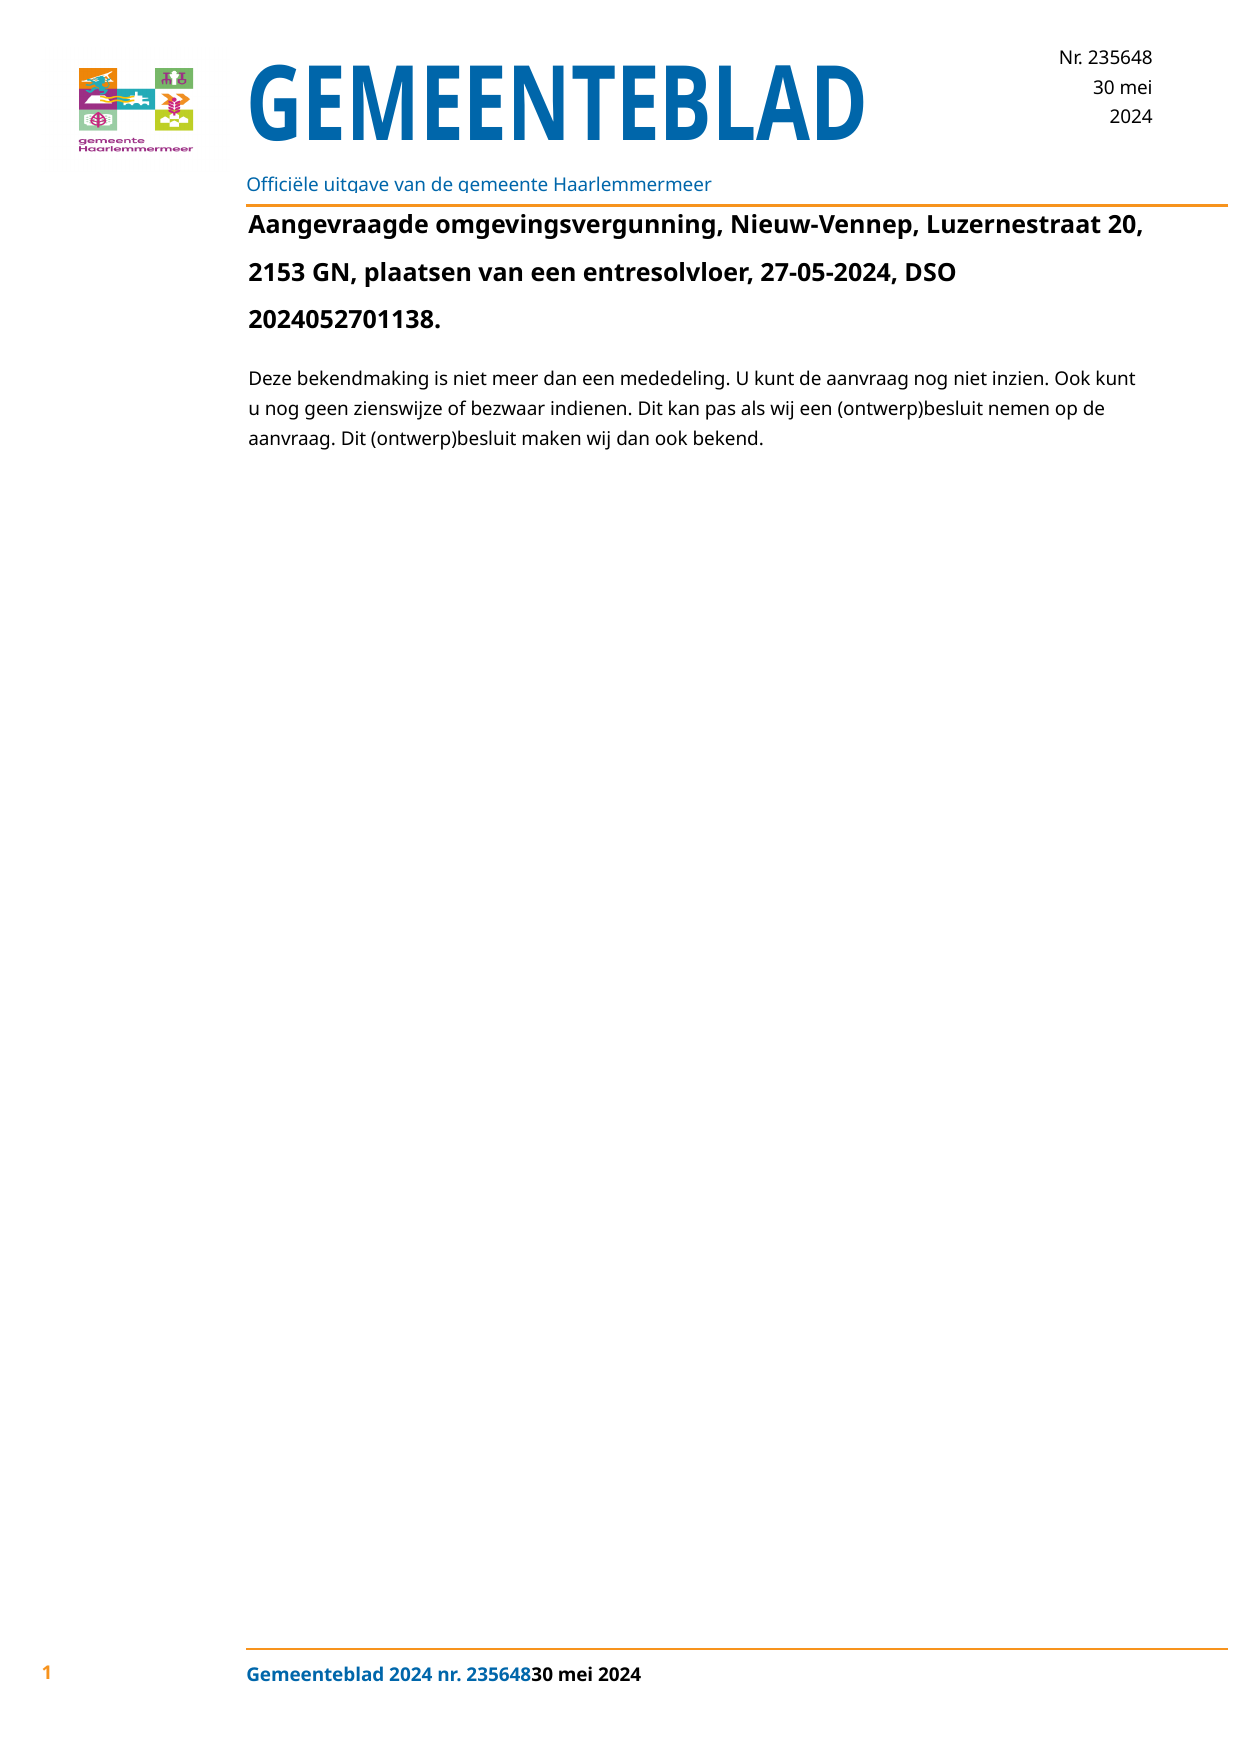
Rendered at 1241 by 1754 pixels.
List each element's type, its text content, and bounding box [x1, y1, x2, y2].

text Deze bekendmaking is niet meer dan een mededeling. U kunt de aanvraag nog niet inzien. Ook kunt u nog geen zienswijze of bezwaar indienen. Dit kan pas als wij een (ontwerp)besluit nemen op de aanvraag. Dit (ontwerp)besluit maken wij dan ook bekend. [248, 366, 1152, 450]
text Aangevraagde omgevingsvergunning, Nieuw-Vennep, Luzernestraat 20, 2153 GN, plaatsen van een entresolvloer, 27-05-2024, DSO 2024052701138. [248, 207, 1152, 336]
picture [41, 47, 231, 172]
